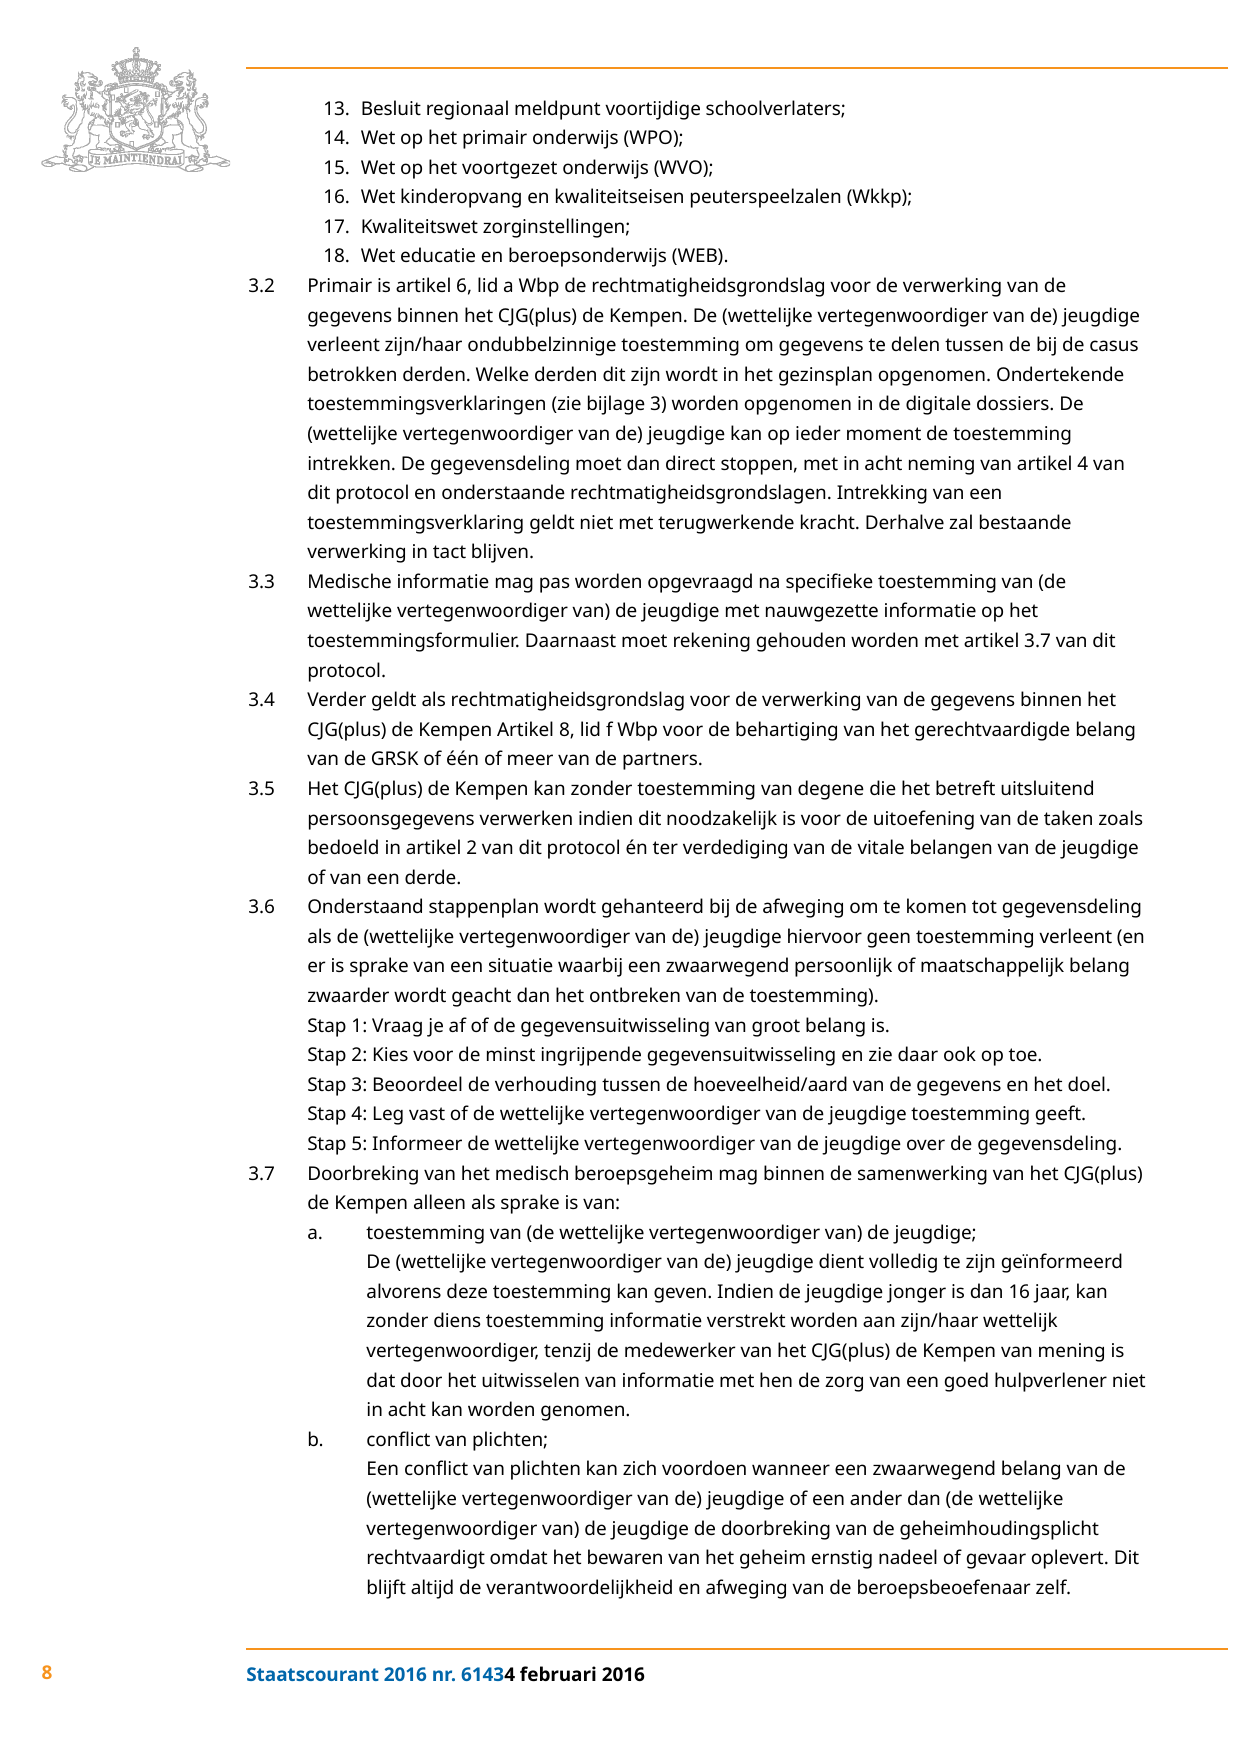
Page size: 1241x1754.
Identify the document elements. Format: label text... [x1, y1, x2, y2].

picture [41, 47, 231, 172]
list Stap 5: Informeer de wettelijke vertegenwoordiger van de jeugdige over de gegevensdeling. [248, 1130, 1152, 1156]
list Stap 3: Beoordeel de verhouding tussen de hoeveelheid/aard van de gegevens en het doel. [248, 1071, 1152, 1097]
list Primair is artikel 6, lid a Wbp de rechtmatigheidsgrondslag voor de verwerking van de gegevens binnen het CJG(plus) de Kempen. De (wettelijke vertegenwoordiger van de) jeugdige verleent zijn/haar ondubbelzinnige toestemming om gegevens te delen tussen de bij de casus betrokken derden. Welke derden dit zijn wordt in het gezinsplan opgenomen. Ondertekende toestemmingsverklaringen (zie bijlage 3) worden opgenomen in de digitale dossiers. De (wettelijke vertegenwoordiger van de) jeugdige kan op ieder moment de toestemming intrekken. De gegevensdeling moet dan direct stoppen, met in acht neming van artikel 4 van dit protocol en onderstaande rechtmatigheidsgrondslagen. Intrekking van een toestemmingsverklaring geldt niet met terugwerkende kracht. Derhalve zal bestaande verwerking in tact blijven. [248, 272, 1152, 564]
list Het CJG(plus) de Kempen kan zonder toestemming van degene die het betreft uitsluitend persoonsgegevens verwerken indien dit noodzakelijk is voor de uitoefening van de taken zoals bedoeld in artikel 2 van dit protocol én ter verdediging van de vitale belangen van de jeugdige of van een derde. [248, 775, 1152, 890]
list Verder geldt als rechtmatigheidsgrondslag voor de verwerking van de gegevens binnen het CJG(plus) de Kempen Artikel 8, lid f Wbp voor de behartiging van het gerechtvaardigde belang van de GRSK of één of meer van de partners. [248, 686, 1152, 771]
list Stap 4: Leg vast of de wettelijke vertegenwoordiger van de jeugdige toestemming geeft. [248, 1101, 1152, 1126]
list Een conflict van plichten kan zich voordoen wanneer een zwaarwegend belang van de (wettelijke vertegenwoordiger van de) jeugdige of een ander dan (de wettelijke vertegenwoordiger van) de jeugdige de doorbreking van de geheimhoudingsplicht rechtvaardigt omdat het bewaren van het geheim ernstig nadeel of gevaar oplevert. Dit blijft altijd de verantwoordelijkheid en afweging van de beroepsbeoefenaar zelf. [307, 1456, 1152, 1600]
list Medische informatie mag pas worden opgevraagd na specifieke toestemming van (de wettelijke vertegenwoordiger van) de jeugdige met nauwgezette informatie op het toestemmingsformulier. Daarnaast moet rekening gehouden worden met artikel 3.7 van dit protocol. [248, 568, 1152, 683]
list Wet kinderopvang en kwaliteitseisen peuterspeelzalen (Wkkp); [323, 183, 1152, 209]
list toestemming van (de wettelijke vertegenwoordiger van) de jeugdige; [307, 1219, 1152, 1245]
list Stap 1: Vraag je af of de gegevensuitwisseling van groot belang is. [248, 1012, 1152, 1038]
list Onderstaand stappenplan wordt gehanteerd bij de afweging om te komen tot gegevensdeling als de (wettelijke vertegenwoordiger van de) jeugdige hiervoor geen toestemming verleent (en er is sprake van een situatie waarbij een zwaarwegend persoonlijk of maatschappelijk belang zwaarder wordt geacht dan het ontbreken van de toestemming). [248, 893, 1152, 1008]
list Kwaliteitswet zorginstellingen; [323, 213, 1152, 239]
list Besluit regionaal meldpunt voortijdige schoolverlaters; [323, 95, 1152, 121]
list Wet educatie en beroepsonderwijs (WEB). [323, 243, 1152, 268]
list conflict van plichten; [307, 1426, 1152, 1452]
list De (wettelijke vertegenwoordiger van de) jeugdige dient volledig te zijn geïnformeerd alvorens deze toestemming kan geven. Indien de jeugdige jonger is dan 16 jaar, kan zonder diens toestemming informatie verstrekt worden aan zijn/haar wettelijk vertegenwoordiger, tenzij de medewerker van het CJG(plus) de Kempen van mening is dat door het uitwisselen van informatie met hen de zorg van een goed hulpverlener niet in acht kan worden genomen. [307, 1248, 1152, 1422]
list Stap 2: Kies voor de minst ingrijpende gegevensuitwisseling en zie daar ook op toe. [248, 1041, 1152, 1067]
list Doorbreking van het medisch beroepsgeheim mag binnen de samenwerking van het CJG(plus) de Kempen alleen als sprake is van: [248, 1160, 1152, 1215]
list Wet op het voortgezet onderwijs (WVO); [323, 154, 1152, 180]
list Wet op het primair onderwijs (WPO); [323, 124, 1152, 150]
